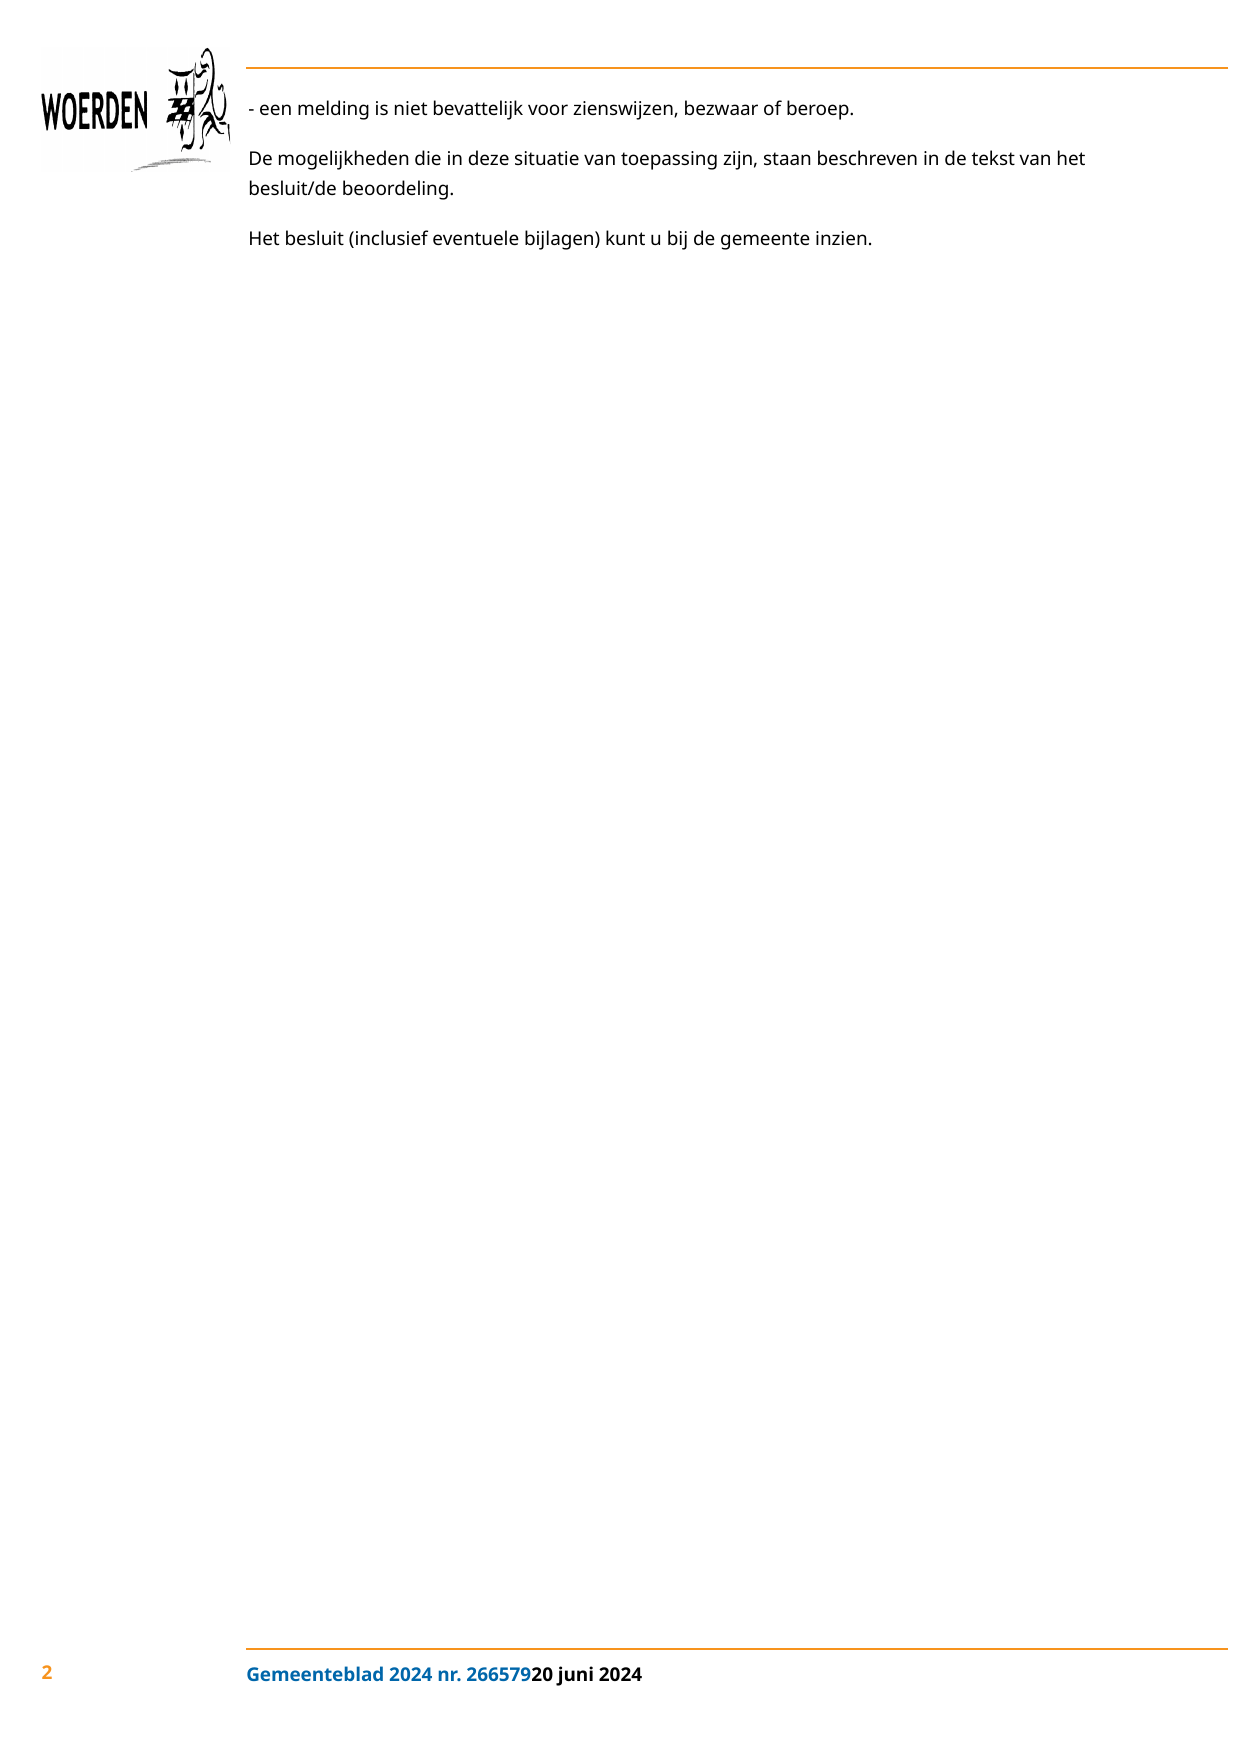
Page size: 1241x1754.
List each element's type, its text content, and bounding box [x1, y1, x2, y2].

picture [41, 47, 231, 172]
text Het besluit (inclusief eventuele bijlagen) kunt u bij de gemeente inzien. [248, 225, 1152, 251]
text - een melding is niet bevattelijk voor zienswijzen, bezwaar of beroep. [248, 95, 1152, 121]
text De mogelijkheden die in deze situatie van toepassing zijn, staan beschreven in de tekst van het besluit/de beoordeling. [248, 145, 1152, 201]
